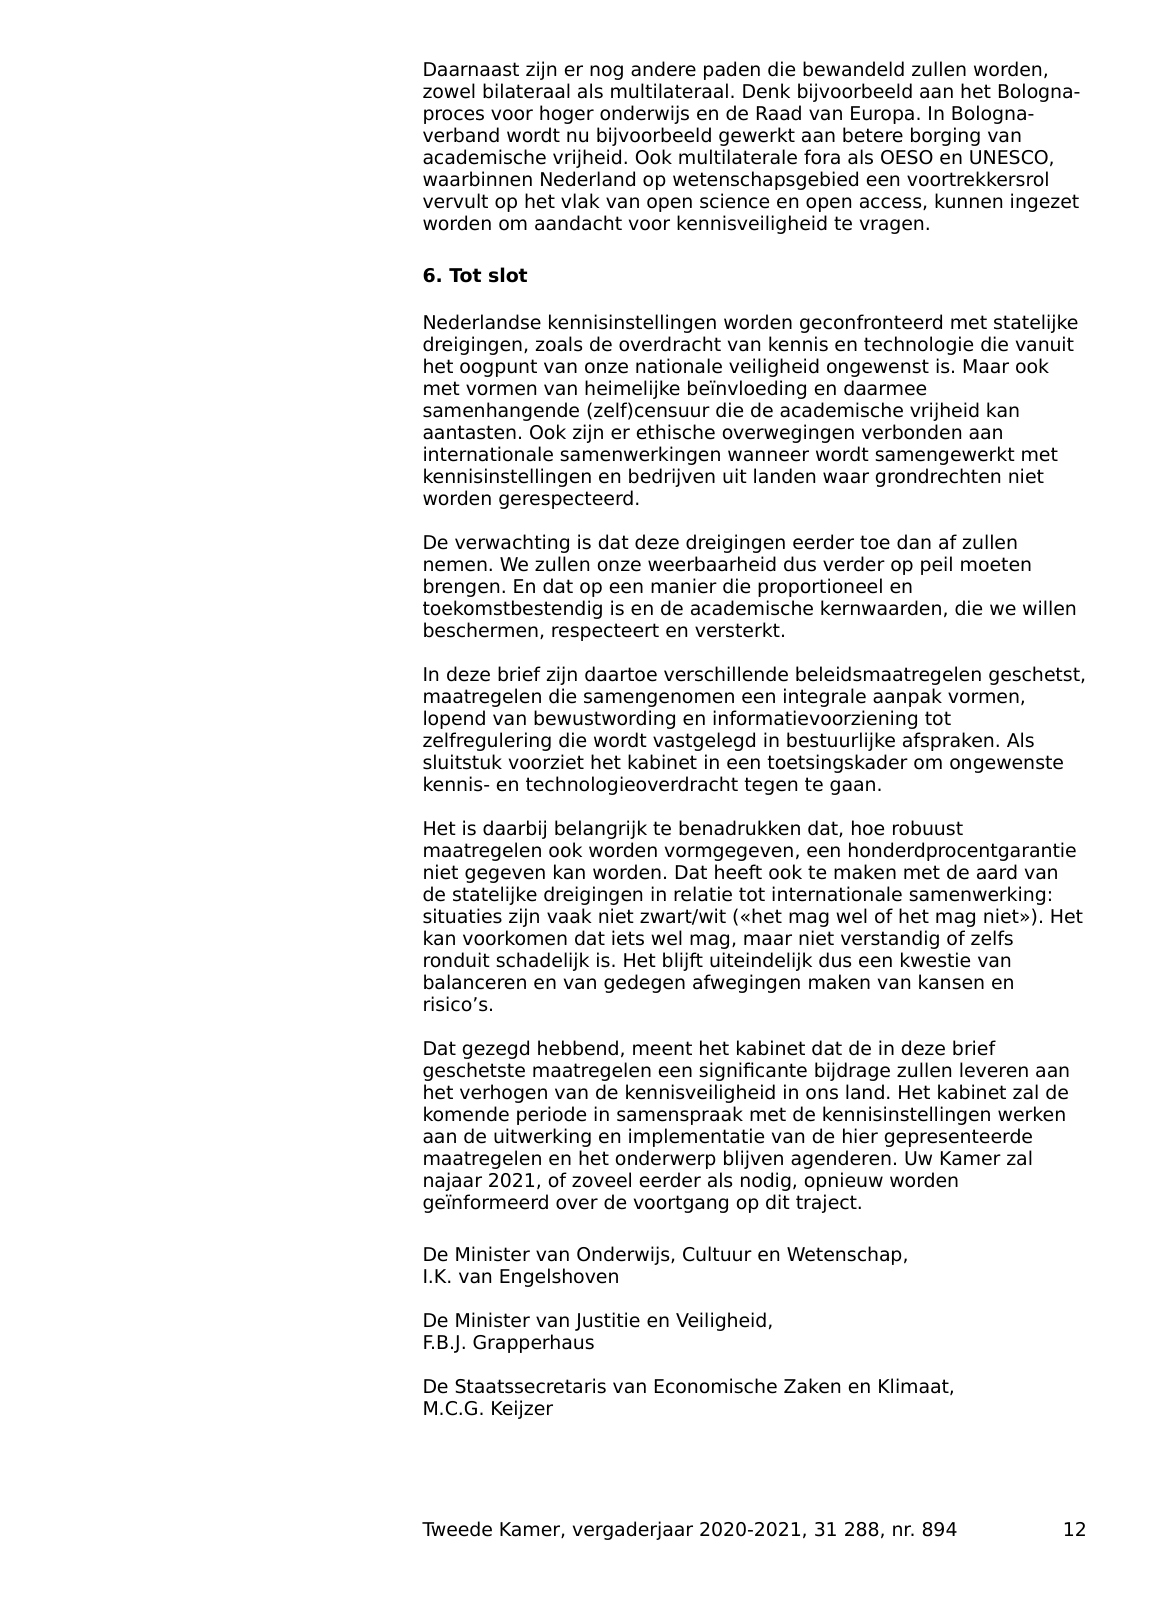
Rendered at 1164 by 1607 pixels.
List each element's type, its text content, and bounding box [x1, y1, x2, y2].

text Daarnaast zijn er nog andere paden die bewandeld zullen worden, zowel bilateraal als multilateraal. Denk bijvoorbeeld aan het Bologna-proces voor hoger onderwijs en de Raad van Europa. In Bologna-verband wordt nu bijvoorbeeld gewerkt aan betere borging van academische vrijheid. Ook multilaterale fora als OESO en UNESCO, waarbinnen Nederland op wetenschapsgebied een voortrekkersrol vervult op het vlak van open science en open access, kunnen ingezet worden om aandacht voor kennisveiligheid te vragen. [422, 59, 1087, 235]
subtitle 6. Tot slot [422, 265, 1087, 287]
text De verwachting is dat deze dreigingen eerder toe dan af zullen nemen. We zullen onze weerbaarheid dus verder op peil moeten brengen. En dat op een manier die proportioneel en toekomstbestendig is en de academische kernwaarden, die we willen beschermen, respecteert en versterkt. [422, 532, 1087, 642]
text De Minister van Justitie en Veiligheid, F.B.J. Grapperhaus [422, 1310, 1087, 1354]
text Het is daarbij belangrijk te benadrukken dat, hoe robuust maatregelen ook worden vormgegeven, een honderdprocentgarantie niet gegeven kan worden. Dat heeft ook te maken met de aard van de statelijke dreigingen in relatie tot internationale samenwerking: situaties zijn vaak niet zwart/wit («het mag wel of het mag niet»). Het kan voorkomen dat iets wel mag, maar niet verstandig of zelfs ronduit schadelijk is. Het blijft uiteindelijk dus een kwestie van balanceren en van gedegen afwegingen maken van kansen en risico’s. [422, 818, 1087, 1016]
text De Staatssecretaris van Economische Zaken en Klimaat, M.C.G. Keijzer [422, 1376, 1087, 1420]
text In deze brief zijn daartoe verschillende beleidsmaatregelen geschetst, maatregelen die samengenomen een integrale aanpak vormen, lopend van bewustwording en informatievoorziening tot zelfregulering die wordt vastgelegd in bestuurlijke afspraken. Als sluitstuk voorziet het kabinet in een toetsingskader om ongewenste kennis- en technologieoverdracht tegen te gaan. [422, 664, 1087, 796]
text Nederlandse kennisinstellingen worden geconfronteerd met statelijke dreigingen, zoals de overdracht van kennis en technologie die vanuit het oogpunt van onze nationale veiligheid ongewenst is. Maar ook met vormen van heimelijke beïnvloeding en daarmee samenhangende (zelf)censuur die de academische vrijheid kan aantasten. Ook zijn er ethische overwegingen verbonden aan internationale samenwerkingen wanneer wordt samengewerkt met kennisinstellingen en bedrijven uit landen waar grondrechten niet worden gerespecteerd. [422, 312, 1087, 510]
text De Minister van Onderwijs, Cultuur en Wetenschap, I.K. van Engelshoven [422, 1244, 1087, 1288]
text Dat gezegd hebbend, meent het kabinet dat de in deze brief geschetste maatregelen een significante bijdrage zullen leveren aan het verhogen van de kennisveiligheid in ons land. Het kabinet zal de komende periode in samenspraak met de kennisinstellingen werken aan de uitwerking en implementatie van de hier gepresenteerde maatregelen en het onderwerp blijven agenderen. Uw Kamer zal najaar 2021, of zoveel eerder als nodig, opnieuw worden geïnformeerd over de voortgang op dit traject. [422, 1038, 1087, 1214]
